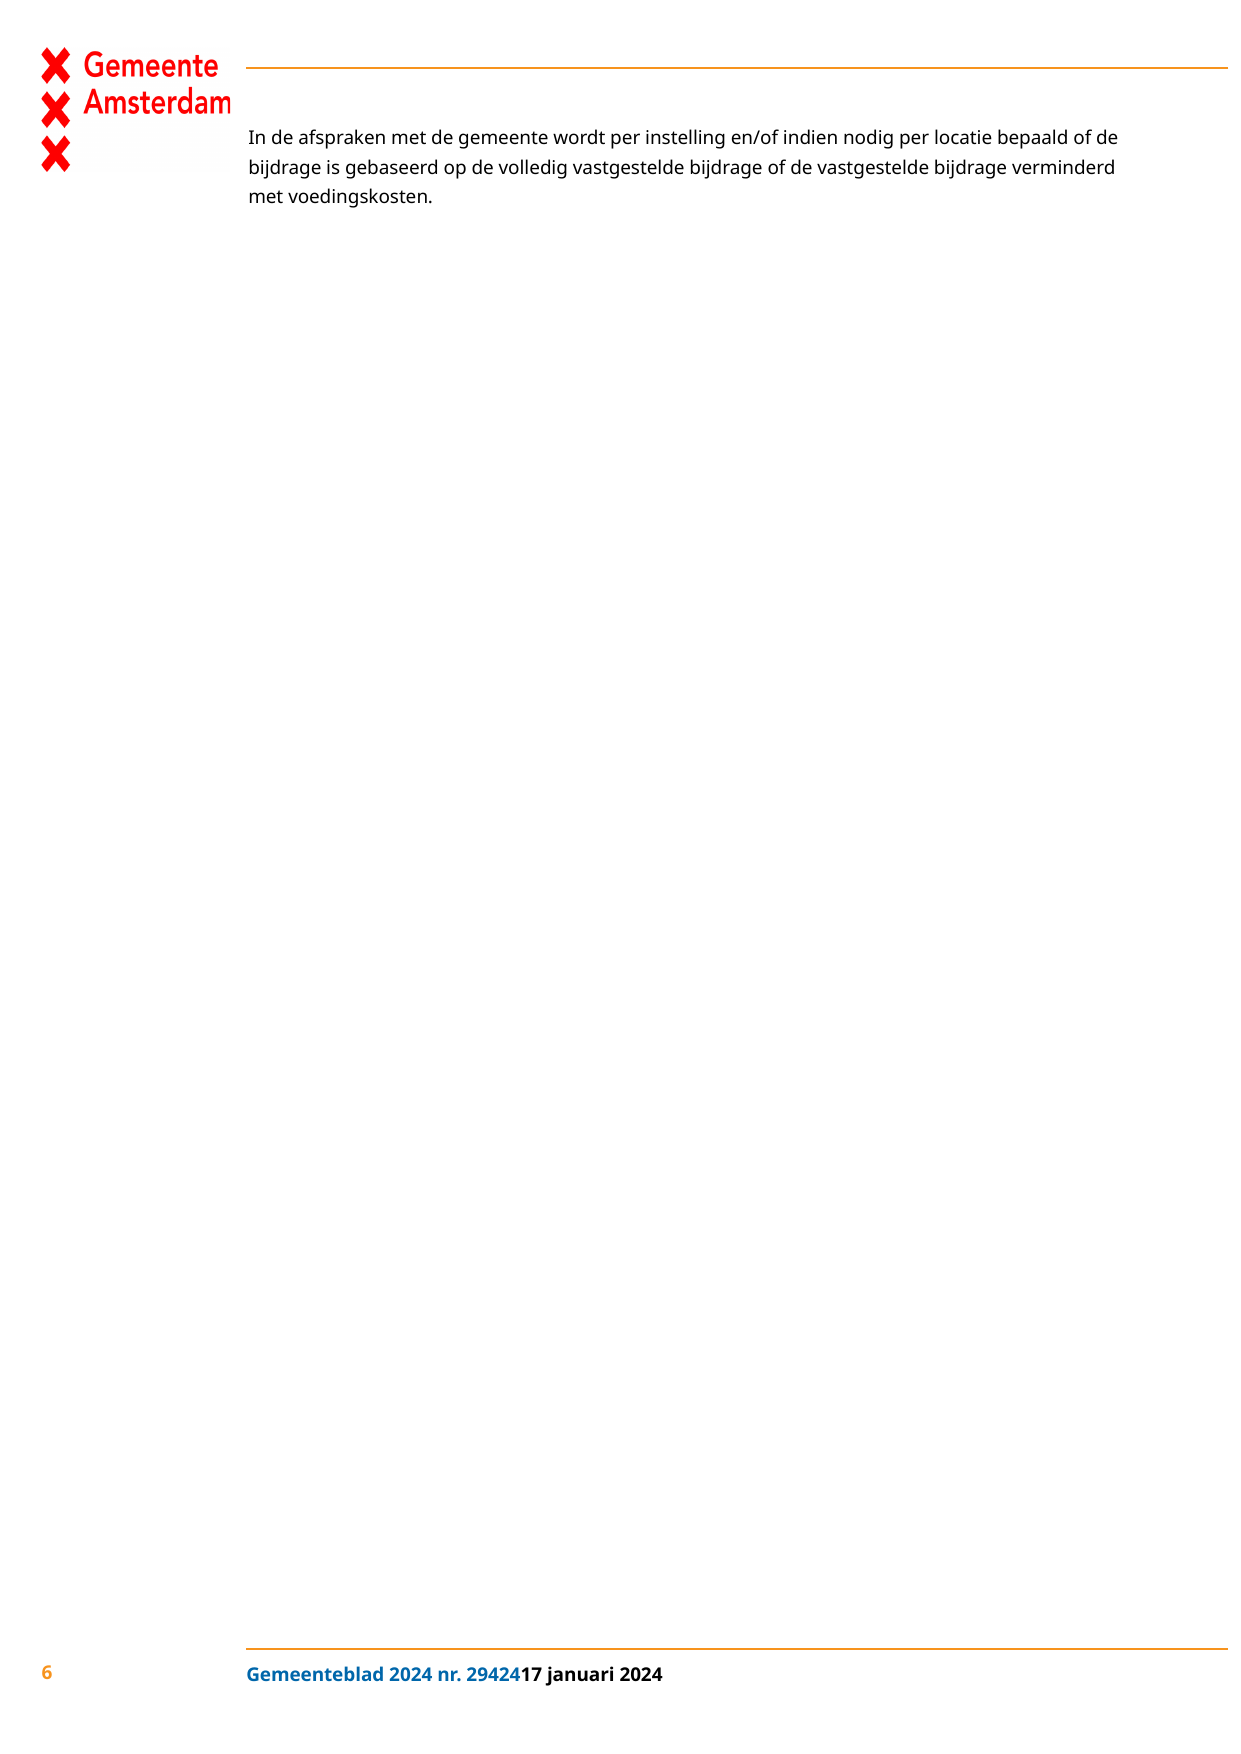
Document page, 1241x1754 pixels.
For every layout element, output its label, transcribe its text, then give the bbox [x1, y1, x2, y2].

picture [41, 47, 231, 172]
text In de afspraken met de gemeente wordt per instelling en/of indien nodig per locatie bepaald of de bijdrage is gebaseerd op de volledig vastgestelde bijdrage of de vastgestelde bijdrage verminderd met voedingskosten. [248, 124, 1152, 209]
